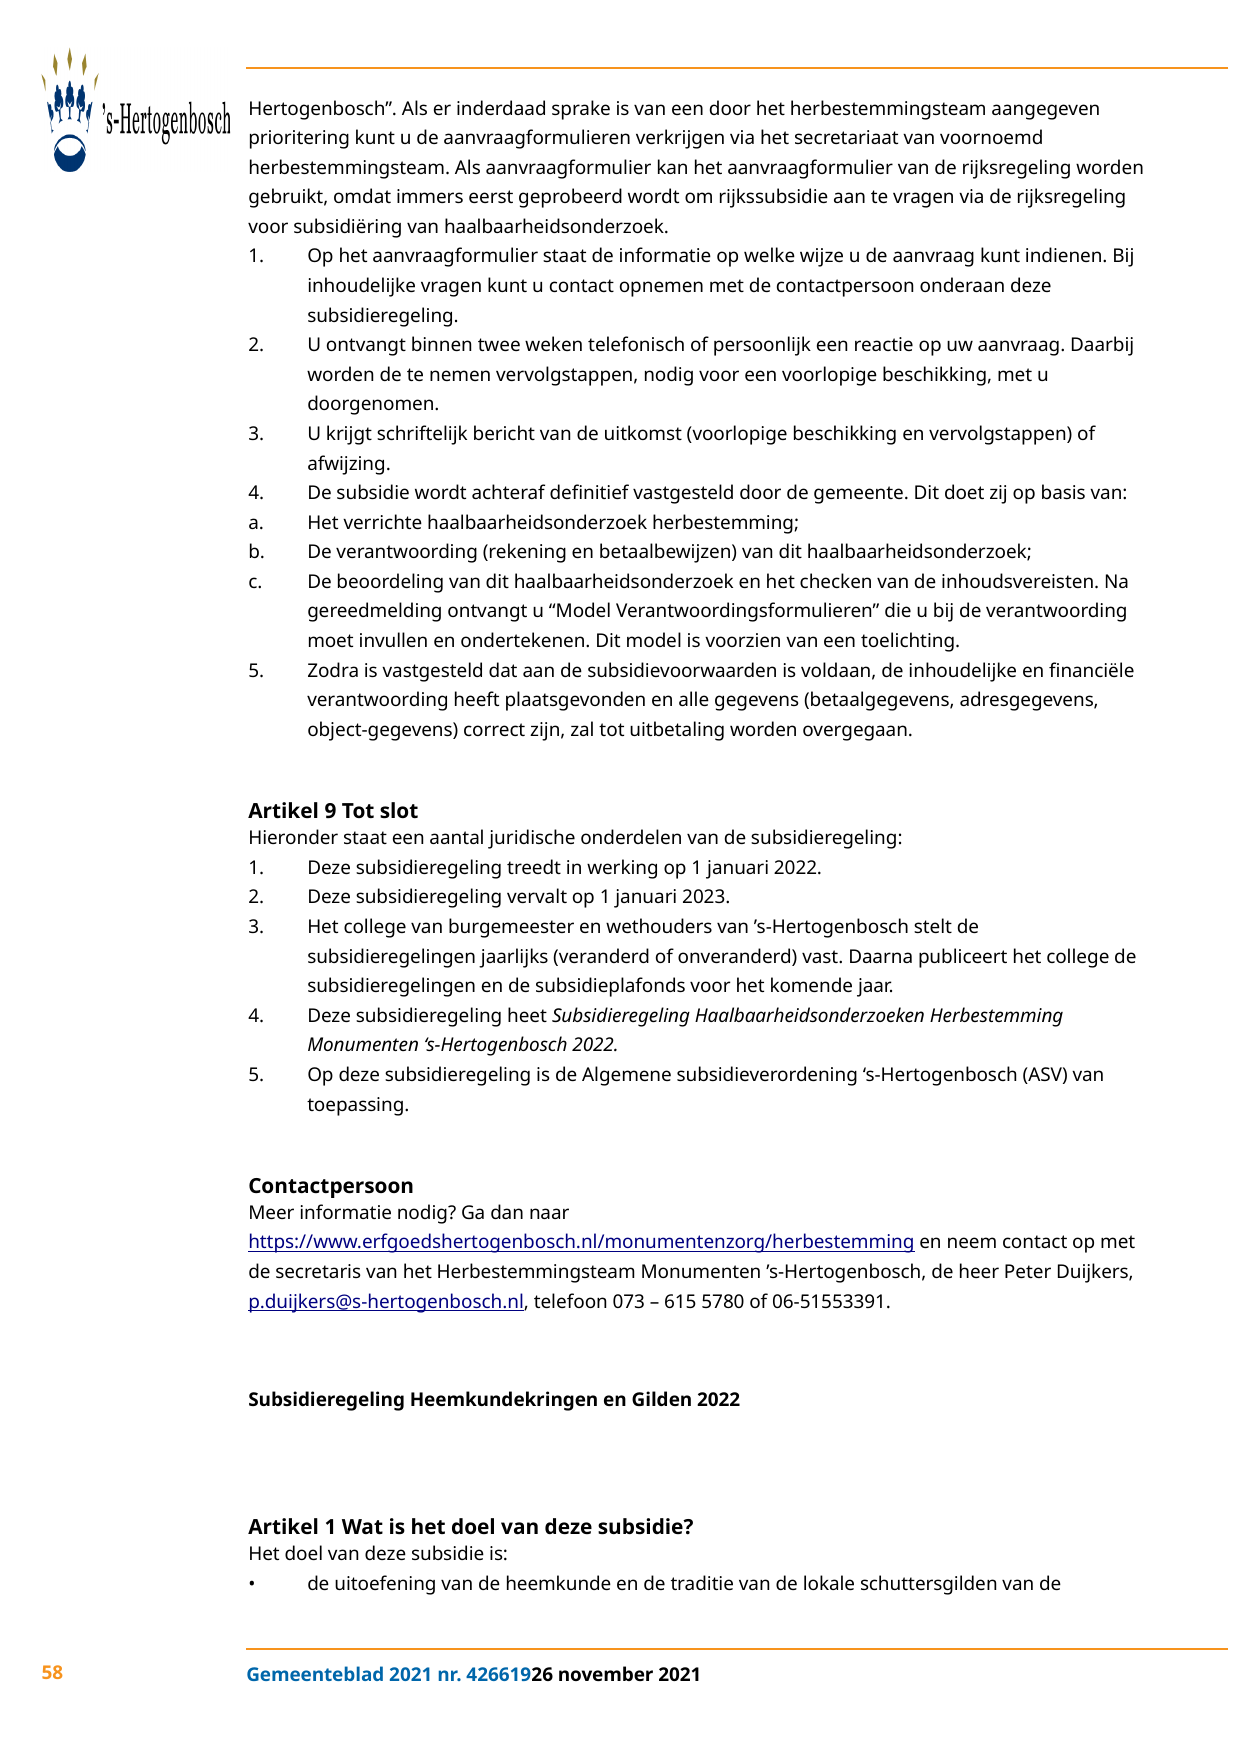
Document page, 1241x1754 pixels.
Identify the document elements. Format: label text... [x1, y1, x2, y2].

text Contactpersoon [248, 1171, 1152, 1199]
picture [41, 47, 231, 172]
text Artikel 9 Tot slot [248, 796, 1152, 824]
list de uitoefening van de heemkunde en de traditie van de lokale schuttersgilden van de [248, 1570, 1152, 1596]
text Hertogenbosch”. Als er inderdaad sprake is van een door het herbestemmingsteam aangegeven prioritering kunt u de aanvraagformulieren verkrijgen via het secretariaat van voornoemd herbestemmingsteam. Als aanvraagformulier kan het aanvraagformulier van de rijksregeling worden gebruikt, omdat immers eerst geprobeerd wordt om rijkssubsidie aan te vragen via de rijksregeling voor subsidiëring van haalbaarheidsonderzoek. [248, 95, 1152, 239]
text Artikel 1 Wat is het doel van deze subsidie? [248, 1512, 1152, 1541]
list Op het aanvraagformulier staat de informatie op welke wijze u de aanvraag kunt indienen. Bij inhoudelijke vragen kunt u contact opnemen met de contactpersoon onderaan deze subsidieregeling. [248, 243, 1152, 328]
list Het verrichte haalbaarheidsonderzoek herbestemming; [248, 509, 1152, 535]
list U krijgt schriftelijk bericht van de uitkomst (voorlopige beschikking en vervolgstappen) of afwijzing. [248, 420, 1152, 476]
text Subsidieregeling Heemkundekringen en Gilden 2022 [248, 1384, 1152, 1412]
list De subsidie wordt achteraf definitief vastgesteld door de gemeente. Dit doet zij op basis van: [248, 479, 1152, 505]
list Zodra is vastgesteld dat aan de subsidievoorwaarden is voldaan, de inhoudelijke en financiële verantwoording heeft plaatsgevonden en alle gegevens (betaalgegevens, adresgegevens, object-gegevens) correct zijn, zal tot uitbetaling worden overgegaan. [248, 657, 1152, 742]
list Het college van burgemeester en wethouders van ’s-Hertogenbosch stelt de subsidieregelingen jaarlijks (veranderd of onveranderd) vast. Daarna publiceert het college de subsidieregelingen en de subsidieplafonds voor het komende jaar. [248, 913, 1152, 998]
text Meer informatie nodig? Ga dan naar https://www.erfgoedshertogenbosch.nl/monumentenzorg/herbestemming en neem contact op met de secretaris van het Herbestemmingsteam Monumenten ’s-Hertogenbosch, de heer Peter Duijkers, p.duijkers@s-hertogenbosch.nl, telefoon 073 – 615 5780 of 06-51553391. [248, 1199, 1152, 1314]
text Het doel van deze subsidie is: [248, 1541, 1152, 1566]
list De verantwoording (rekening en betaalbewijzen) van dit haalbaarheidsonderzoek; [248, 538, 1152, 564]
list De beoordeling van dit haalbaarheidsonderzoek en het checken van de inhoudsvereisten. Na gereedmelding ontvangt u “Model Verantwoordingsformulieren” die u bij de verantwoording moet invullen en ondertekenen. Dit model is voorzien van een toelichting. [248, 568, 1152, 653]
list U ontvangt binnen twee weken telefonisch of persoonlijk een reactie op uw aanvraag. Daarbij worden de te nemen vervolgstappen, nodig voor een voorlopige beschikking, met u doorgenomen. [248, 331, 1152, 416]
list Deze subsidieregeling heet Subsidieregeling Haalbaarheidsonderzoeken Herbestemming Monumenten ‘s-Hertogenbosch 2022. [248, 1002, 1152, 1057]
list Deze subsidieregeling treedt in werking op 1 januari 2022. [248, 854, 1152, 880]
list Deze subsidieregeling vervalt op 1 januari 2023. [248, 884, 1152, 909]
list Op deze subsidieregeling is de Algemene subsidieverordening ‘s-Hertogenbosch (ASV) van toepassing. [248, 1061, 1152, 1116]
text Hieronder staat een aantal juridische onderdelen van de subsidieregeling: [248, 824, 1152, 850]
